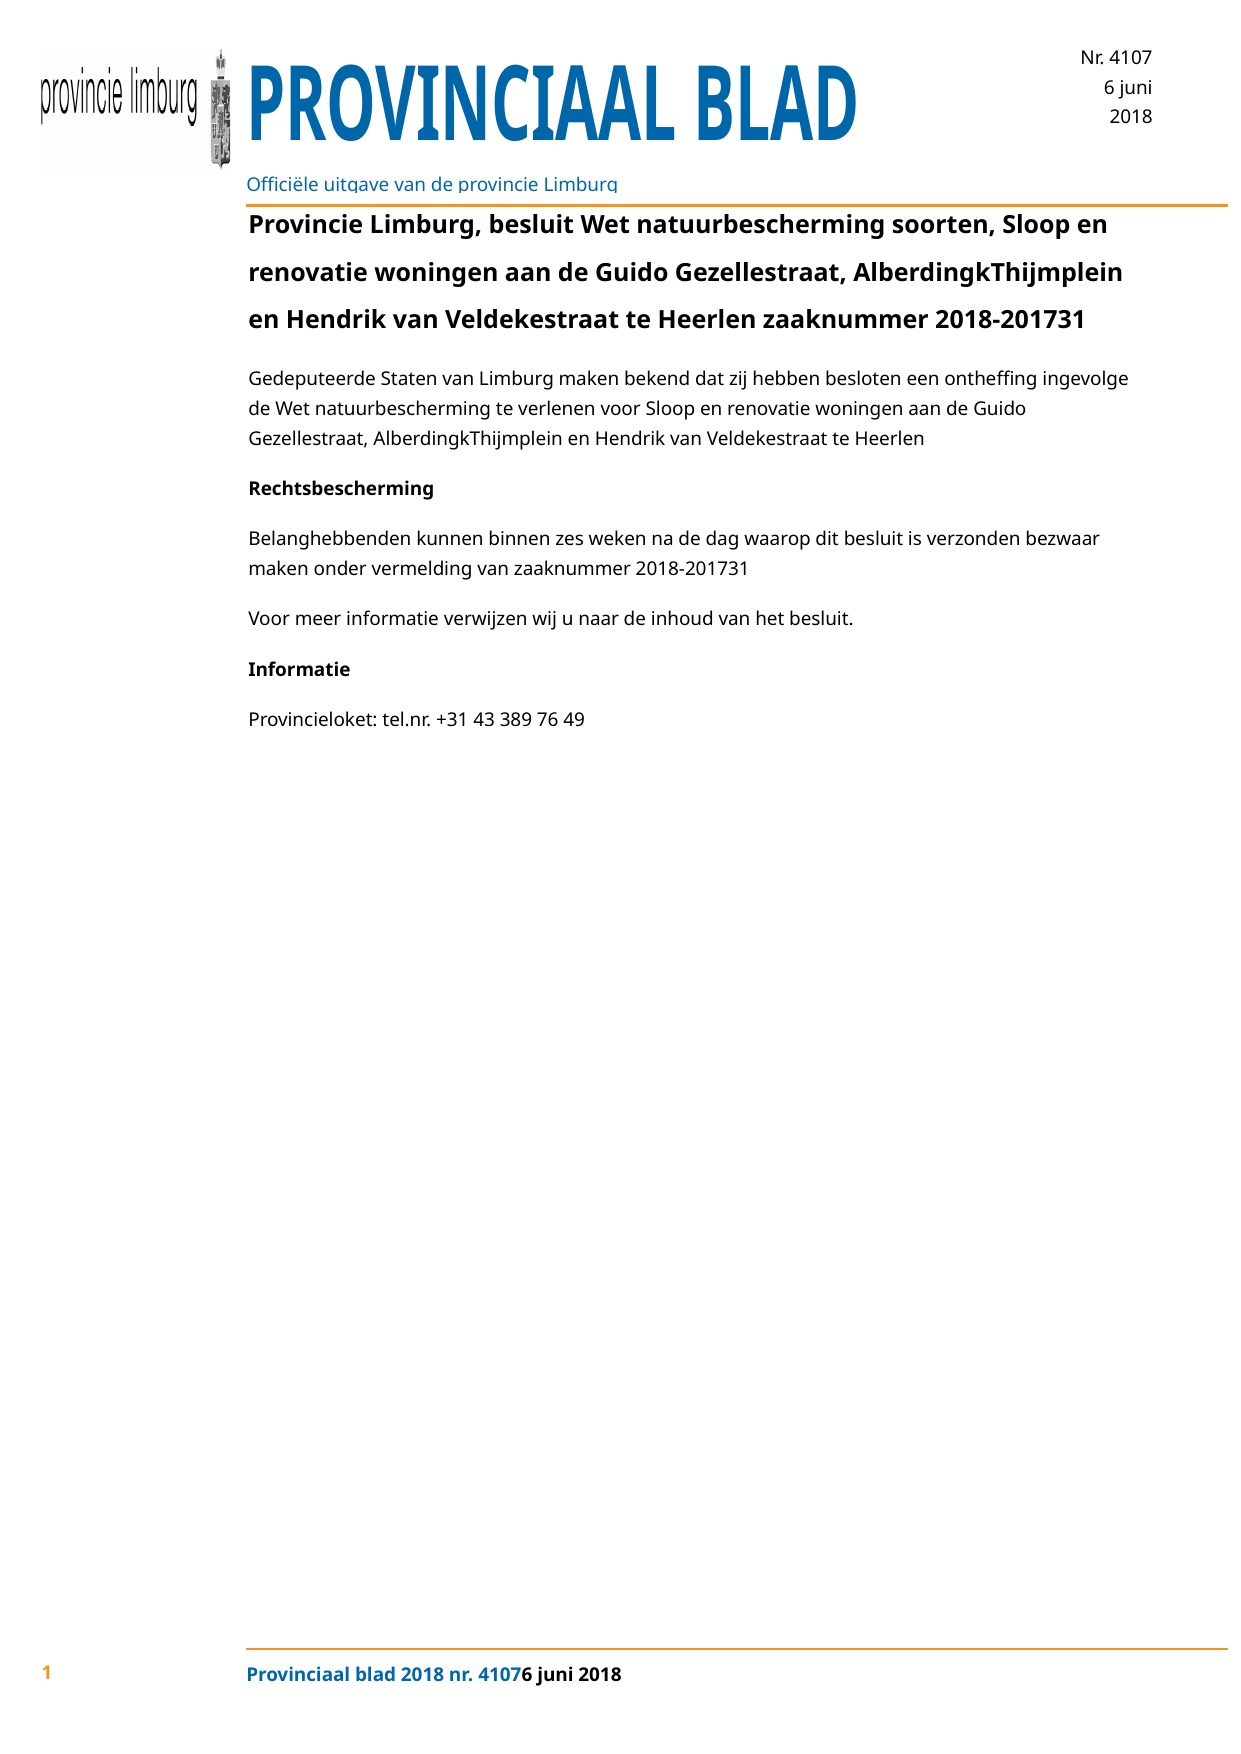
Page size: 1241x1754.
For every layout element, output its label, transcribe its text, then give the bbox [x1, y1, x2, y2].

text Voor meer informatie verwijzen wij u naar de inhoud van het besluit. [248, 606, 1152, 631]
text Gedeputeerde Staten van Limburg maken bekend dat zij hebben besloten een ontheffing ingevolge de Wet natuurbescherming te verlenen voor Sloop en renovatie woningen aan de Guido Gezellestraat, AlberdingkThijmplein en Hendrik van Veldekestraat te Heerlen [248, 366, 1152, 450]
text Rechtsbescherming [248, 475, 1152, 501]
text Provincie Limburg, besluit Wet natuurbescherming soorten, Sloop en renovatie woningen aan de Guido Gezellestraat, AlberdingkThijmplein en Hendrik van Veldekestraat te Heerlen zaaknummer 2018-201731 [248, 207, 1152, 336]
text Provincieloket: tel.nr. +31 43 389 76 49 [248, 706, 1152, 732]
text Informatie [248, 656, 1152, 682]
picture [41, 47, 231, 172]
text Belanghebbenden kunnen binnen zes weken na de dag waarop dit besluit is verzonden bezwaar maken onder vermelding van zaaknummer 2018-201731 [248, 526, 1152, 581]
